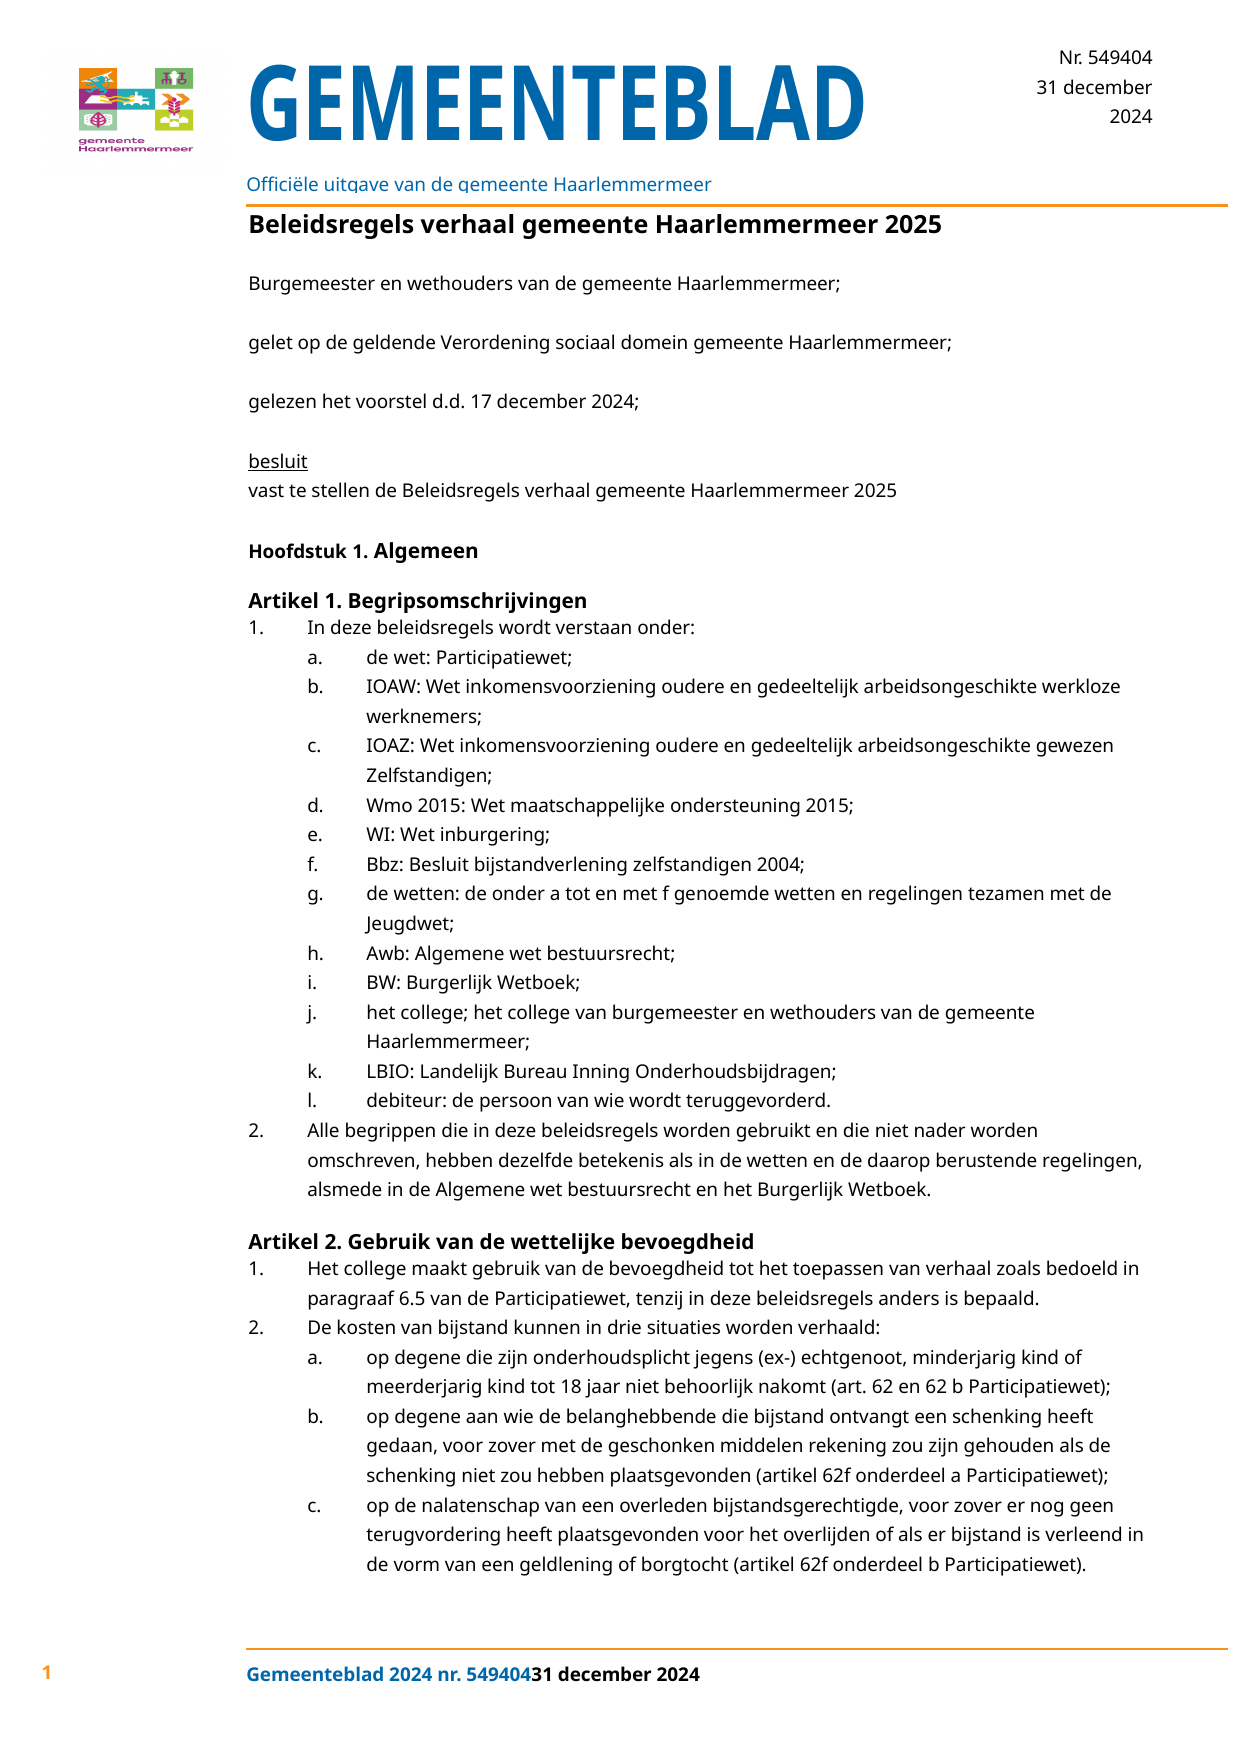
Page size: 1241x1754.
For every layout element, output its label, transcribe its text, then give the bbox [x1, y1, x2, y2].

list het college; het college van burgemeester en wethouders van de gemeente Haarlemmermeer; [307, 999, 1152, 1054]
list Wmo 2015: Wet maatschappelijke ondersteuning 2015; [307, 792, 1152, 817]
list Awb: Algemene wet bestuursrecht; [307, 940, 1152, 965]
list Het college maakt gebruik van de bevoegdheid tot het toepassen van verhaal zoals bedoeld in paragraaf 6.5 van de Participatiewet, tenzij in deze beleidsregels anders is bepaald. [248, 1255, 1152, 1311]
list IOAZ: Wet inkomensvoorziening oudere en gedeeltelijk arbeidsongeschikte gewezen Zelfstandigen; [307, 733, 1152, 788]
text vast te stellen de Beleidsregels verhaal gemeente Haarlemmermeer 2025 [248, 477, 1152, 503]
text Hoofdstuk 1. Algemeen [248, 537, 1152, 565]
list In deze beleidsregels wordt verstaan onder: [248, 614, 1152, 640]
text Artikel 2. Gebruik van de wettelijke bevoegdheid [248, 1227, 1152, 1255]
list Alle begrippen die in deze beleidsregels worden gebruikt en die niet nader worden omschreven, hebben dezelfde betekenis als in de wetten en de daarop berustende regelingen, alsmede in de Algemene wet bestuursrecht en het Burgerlijk Wetboek. [248, 1117, 1152, 1202]
text besluit [248, 448, 1152, 473]
list De kosten van bijstand kunnen in drie situaties worden verhaald: [248, 1314, 1152, 1340]
list LBIO: Landelijk Bureau Inning Onderhoudsbijdragen; [307, 1058, 1152, 1084]
list WI: Wet inburgering; [307, 821, 1152, 847]
list de wetten: de onder a tot en met f genoemde wetten en regelingen tezamen met de Jeugdwet; [307, 881, 1152, 936]
list op de nalatenschap van een overleden bijstandsgerechtigde, voor zover er nog geen terugvordering heeft plaatsgevonden voor het overlijden of als er bijstand is verleend in de vorm van een geldlening of borgtocht (artikel 62f onderdeel b Participatiewet). [307, 1492, 1152, 1577]
text Artikel 1. Begripsomschrijvingen [248, 586, 1152, 614]
list de wet: Participatiewet; [307, 644, 1152, 669]
list BW: Burgerlijk Wetboek; [307, 969, 1152, 995]
list IOAW: Wet inkomensvoorziening oudere en gedeeltelijk arbeidsongeschikte werkloze werknemers; [307, 673, 1152, 729]
text gelet op de geldende Verordening sociaal domein gemeente Haarlemmermeer; [248, 329, 1152, 355]
text Burgemeester en wethouders van de gemeente Haarlemmermeer; [248, 270, 1152, 296]
text Beleidsregels verhaal gemeente Haarlemmermeer 2025 [248, 207, 1152, 241]
list op degene die zijn onderhoudsplicht jegens (ex-) echtgenoot, minderjarig kind of meerderjarig kind tot 18 jaar niet behoorlijk nakomt (art. 62 en 62 b Participatiewet); [307, 1344, 1152, 1399]
list op degene aan wie de belanghebbende die bijstand ontvangt een schenking heeft gedaan, voor zover met de geschonken middelen rekening zou zijn gehouden als de schenking niet zou hebben plaatsgevonden (artikel 62f onderdeel a Participatiewet); [307, 1403, 1152, 1488]
picture [41, 47, 231, 172]
list Bbz: Besluit bijstandverlening zelfstandigen 2004; [307, 851, 1152, 877]
text gelezen het voorstel d.d. 17 december 2024; [248, 389, 1152, 414]
list debiteur: de persoon van wie wordt teruggevorderd. [307, 1088, 1152, 1113]
